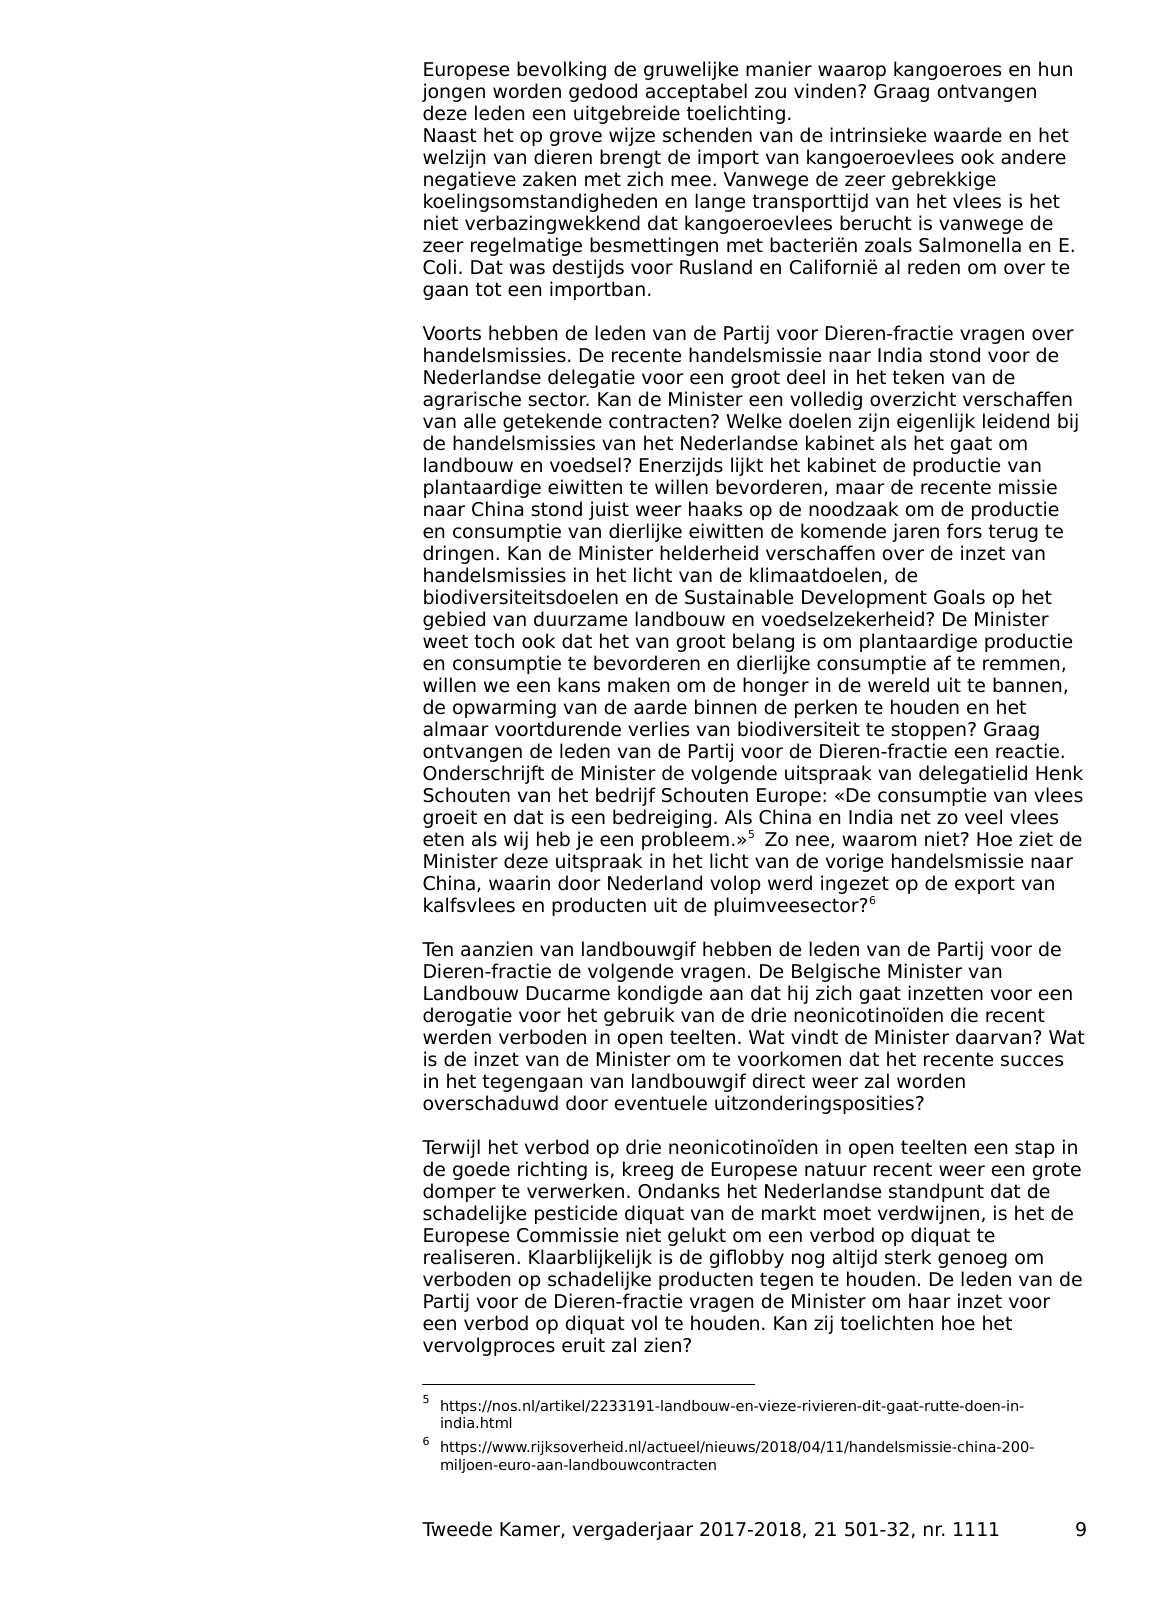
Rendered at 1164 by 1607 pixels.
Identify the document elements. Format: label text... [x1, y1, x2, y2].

text Naast het op grove wijze schenden van de intrinsieke waarde en het welzijn van dieren brengt de import van kangoeroevlees ook andere negatieve zaken met zich mee. Vanwege de zeer gebrekkige koelingsomstandigheden en lange transporttijd van het vlees is het niet verbazingwekkend dat kangoeroevlees berucht is vanwege de zeer regelmatige besmettingen met bacteriën zoals Salmonella en E. Coli. Dat was destijds voor Rusland en Californië al reden om over te gaan tot een importban. [422, 125, 1087, 301]
text Voorts hebben de leden van de Partij voor Dieren-fractie vragen over handelsmissies. De recente handelsmissie naar India stond voor de Nederlandse delegatie voor een groot deel in het teken van de agrarische sector. Kan de Minister een volledig overzicht verschaffen van alle getekende contracten? Welke doelen zijn eigenlijk leidend bij de handelsmissies van het Nederlandse kabinet als het gaat om landbouw en voedsel? Enerzijds lijkt het kabinet de productie van plantaardige eiwitten te willen bevorderen, maar de recente missie naar China stond juist weer haaks op de noodzaak om de productie en consumptie van dierlijke eiwitten de komende jaren fors terug te dringen. Kan de Minister helderheid verschaffen over de inzet van handelsmissies in het licht van de klimaatdoelen, de biodiversiteitsdoelen en de Sustainable Development Goals op het gebied van duurzame landbouw en voedselzekerheid? De Minister weet toch ook dat het van groot belang is om plantaardige productie en consumptie te bevorderen en dierlijke consumptie af te remmen, willen we een kans maken om de honger in de wereld uit te bannen, de opwarming van de aarde binnen de perken te houden en het almaar voortdurende verlies van biodiversiteit te stoppen? Graag ontvangen de leden van de Partij voor de Dieren-fractie een reactie. Onderschrijft de Minister de volgende uitspraak van delegatielid Henk Schouten van het bedrijf Schouten Europe: «De consumptie van vlees groeit en dat is een bedreiging. Als China en India net zo veel vlees eten als wij heb je een probleem.» Zo nee, waarom niet? Hoe ziet de Minister deze uitspraak in het licht van de vorige handelsmissie naar China, waarin door Nederland volop werd ingezet op de export van kalfsvlees en producten uit de pluimveesector? [422, 323, 1087, 916]
text Europese bevolking de gruwelijke manier waarop kangoeroes en hun jongen worden gedood acceptabel zou vinden? Graag ontvangen deze leden een uitgebreide toelichting. [422, 59, 1087, 125]
text https://nos.nl/artikel/2233191-landbouw-en-vieze-rivieren-dit-gaat-rutte-doen-in-india.html [422, 1393, 1087, 1432]
text Terwijl het verbod op drie neonicotinoïden in open teelten een stap in de goede richting is, kreeg de Europese natuur recent weer een grote domper te verwerken. Ondanks het Nederlandse standpunt dat de schadelijke pesticide diquat van de markt moet verdwijnen, is het de Europese Commissie niet gelukt om een verbod op diquat te realiseren. Klaarblijkelijk is de giflobby nog altijd sterk genoeg om verboden op schadelijke producten tegen te houden. De leden van de Partij voor de Dieren-fractie vragen de Minister om haar inzet voor een verbod op diquat vol te houden. Kan zij toelichten hoe het vervolgproces eruit zal zien? [422, 1137, 1087, 1356]
text https://www.rijksoverheid.nl/actueel/nieuws/2018/04/11/handelsmissie-china-200-miljoen-euro-aan-landbouwcontracten [422, 1435, 1087, 1474]
text Ten aanzien van landbouwgif hebben de leden van de Partij voor de Dieren-fractie de volgende vragen. De Belgische Minister van Landbouw Ducarme kondigde aan dat hij zich gaat inzetten voor een derogatie voor het gebruik van de drie neonicotinoïden die recent werden verboden in open teelten. Wat vindt de Minister daarvan? Wat is de inzet van de Minister om te voorkomen dat het recente succes in het tegengaan van landbouwgif direct weer zal worden overschaduwd door eventuele uitzonderingsposities? [422, 939, 1087, 1114]
